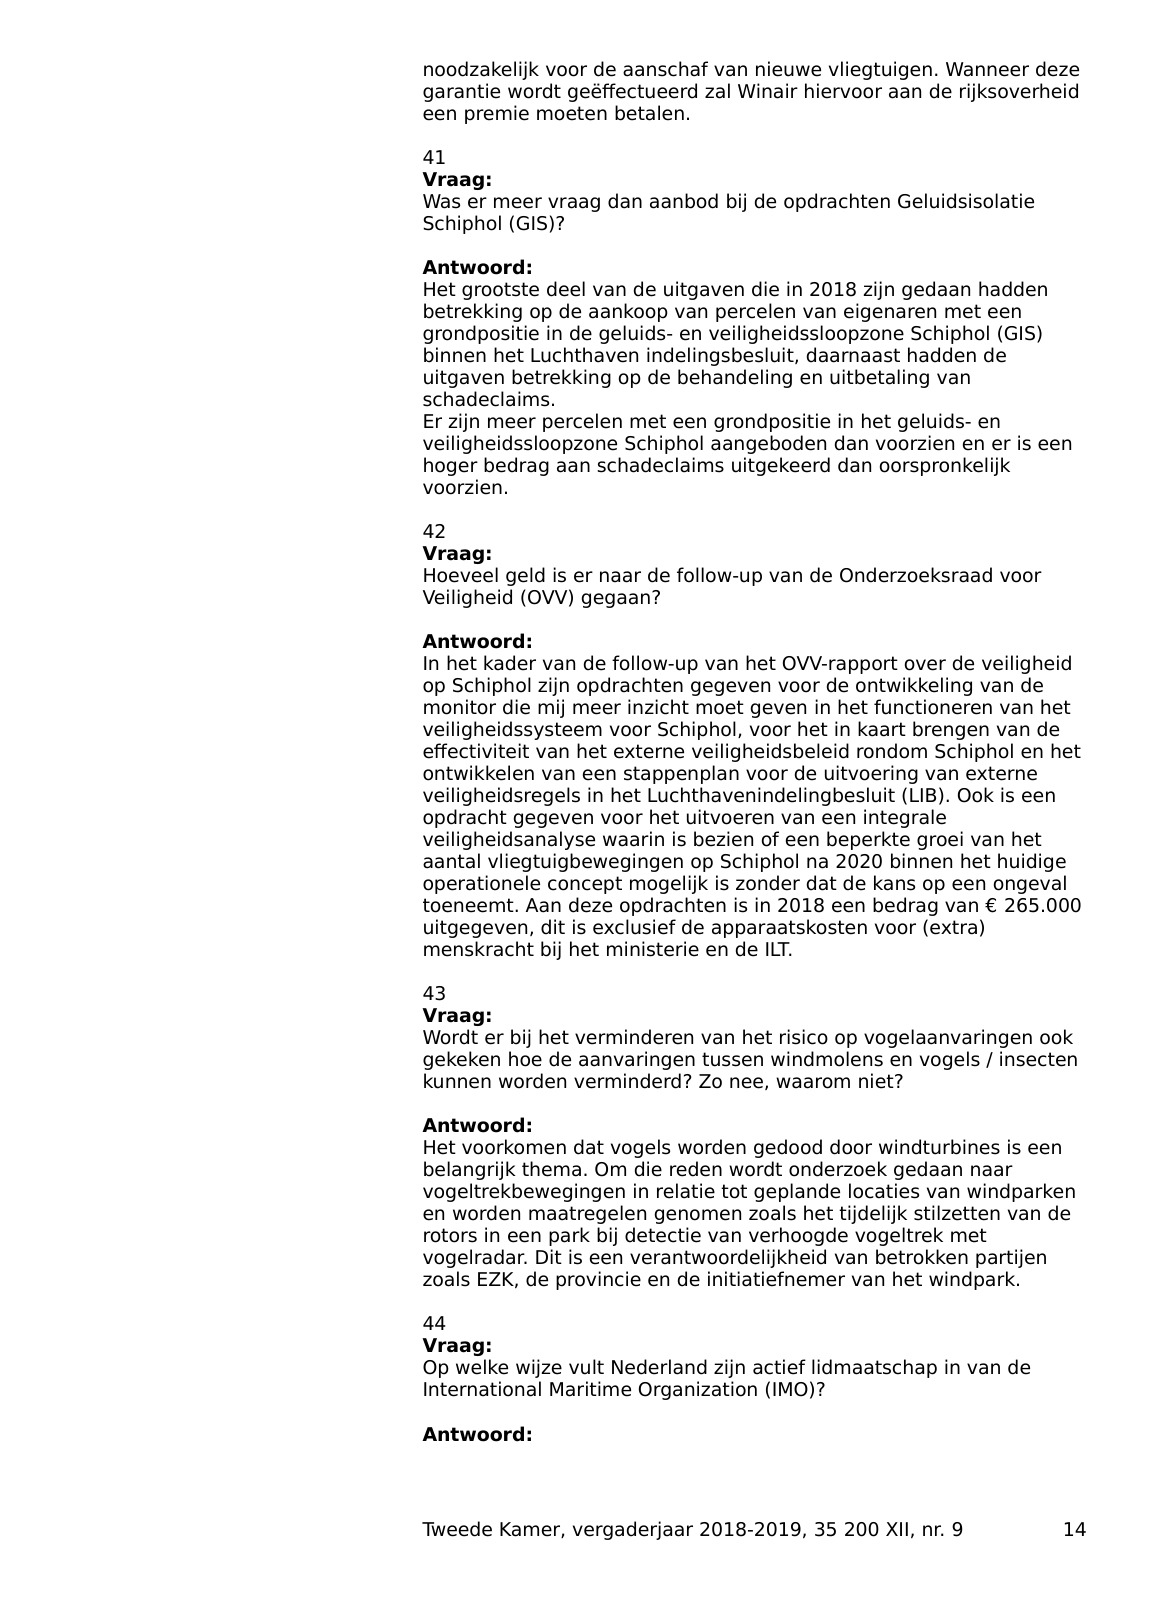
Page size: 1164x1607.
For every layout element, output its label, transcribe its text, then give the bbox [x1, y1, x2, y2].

text Vraag: [422, 169, 1087, 191]
text 41 [422, 147, 1087, 169]
text 44 [422, 1313, 1087, 1335]
text Antwoord: [422, 631, 1087, 653]
text Vraag: [422, 543, 1087, 565]
text Wordt er bij het verminderen van het risico op vogelaanvaringen ook gekeken hoe de aanvaringen tussen windmolens en vogels / insecten kunnen worden verminderd? Zo nee, waarom niet? [422, 1027, 1087, 1093]
text Het voorkomen dat vogels worden gedood door windturbines is een belangrijk thema. Om die reden wordt onderzoek gedaan naar vogeltrekbewegingen in relatie tot geplande locaties van windparken en worden maatregelen genomen zoals het tijdelijk stilzetten van de rotors in een park bij detectie van verhoogde vogeltrek met vogelradar. Dit is een verantwoordelijkheid van betrokken partijen zoals EZK, de provincie en de initiatiefnemer van het windpark. [422, 1137, 1087, 1291]
text Er zijn meer percelen met een grondpositie in het geluids- en veiligheidssloopzone Schiphol aangeboden dan voorzien en er is een hoger bedrag aan schadeclaims uitgekeerd dan oorspronkelijk voorzien. [422, 411, 1087, 499]
text Vraag: [422, 1005, 1087, 1027]
text In het kader van de follow-up van het OVV-rapport over de veiligheid op Schiphol zijn opdrachten gegeven voor de ontwikkeling van de monitor die mij meer inzicht moet geven in het functioneren van het veiligheidssysteem voor Schiphol, voor het in kaart brengen van de effectiviteit van het externe veiligheidsbeleid rondom Schiphol en het ontwikkelen van een stappenplan voor de uitvoering van externe veiligheidsregels in het Luchthavenindelingbesluit (LIB). Ook is een opdracht gegeven voor het uitvoeren van een integrale veiligheidsanalyse waarin is bezien of een beperkte groei van het aantal vliegtuigbewegingen op Schiphol na 2020 binnen het huidige operationele concept mogelijk is zonder dat de kans op een ongeval toeneemt. Aan deze opdrachten is in 2018 een bedrag van € 265.000 uitgegeven, dit is exclusief de apparaatskosten voor (extra) menskracht bij het ministerie en de ILT. [422, 653, 1087, 961]
text Was er meer vraag dan aanbod bij de opdrachten Geluidsisolatie Schiphol (GIS)? [422, 191, 1087, 235]
text Antwoord: [422, 1115, 1087, 1137]
text Antwoord: [422, 257, 1087, 279]
text Vraag: [422, 1335, 1087, 1357]
text 42 [422, 521, 1087, 543]
text 43 [422, 983, 1087, 1005]
text Op welke wijze vult Nederland zijn actief lidmaatschap in van de International Maritime Organization (IMO)? [422, 1357, 1087, 1401]
text Hoeveel geld is er naar de follow-up van de Onderzoeksraad voor Veiligheid (OVV) gegaan? [422, 565, 1087, 609]
text Het grootste deel van de uitgaven die in 2018 zijn gedaan hadden betrekking op de aankoop van percelen van eigenaren met een grondpositie in de geluids- en veiligheidssloopzone Schiphol (GIS) binnen het Luchthaven indelingsbesluit, daarnaast hadden de uitgaven betrekking op de behandeling en uitbetaling van schadeclaims. [422, 279, 1087, 411]
text Antwoord: [422, 1423, 1087, 1445]
text noodzakelijk voor de aanschaf van nieuwe vliegtuigen. Wanneer deze garantie wordt geëffectueerd zal Winair hiervoor aan de rijksoverheid een premie moeten betalen. [422, 59, 1087, 125]
